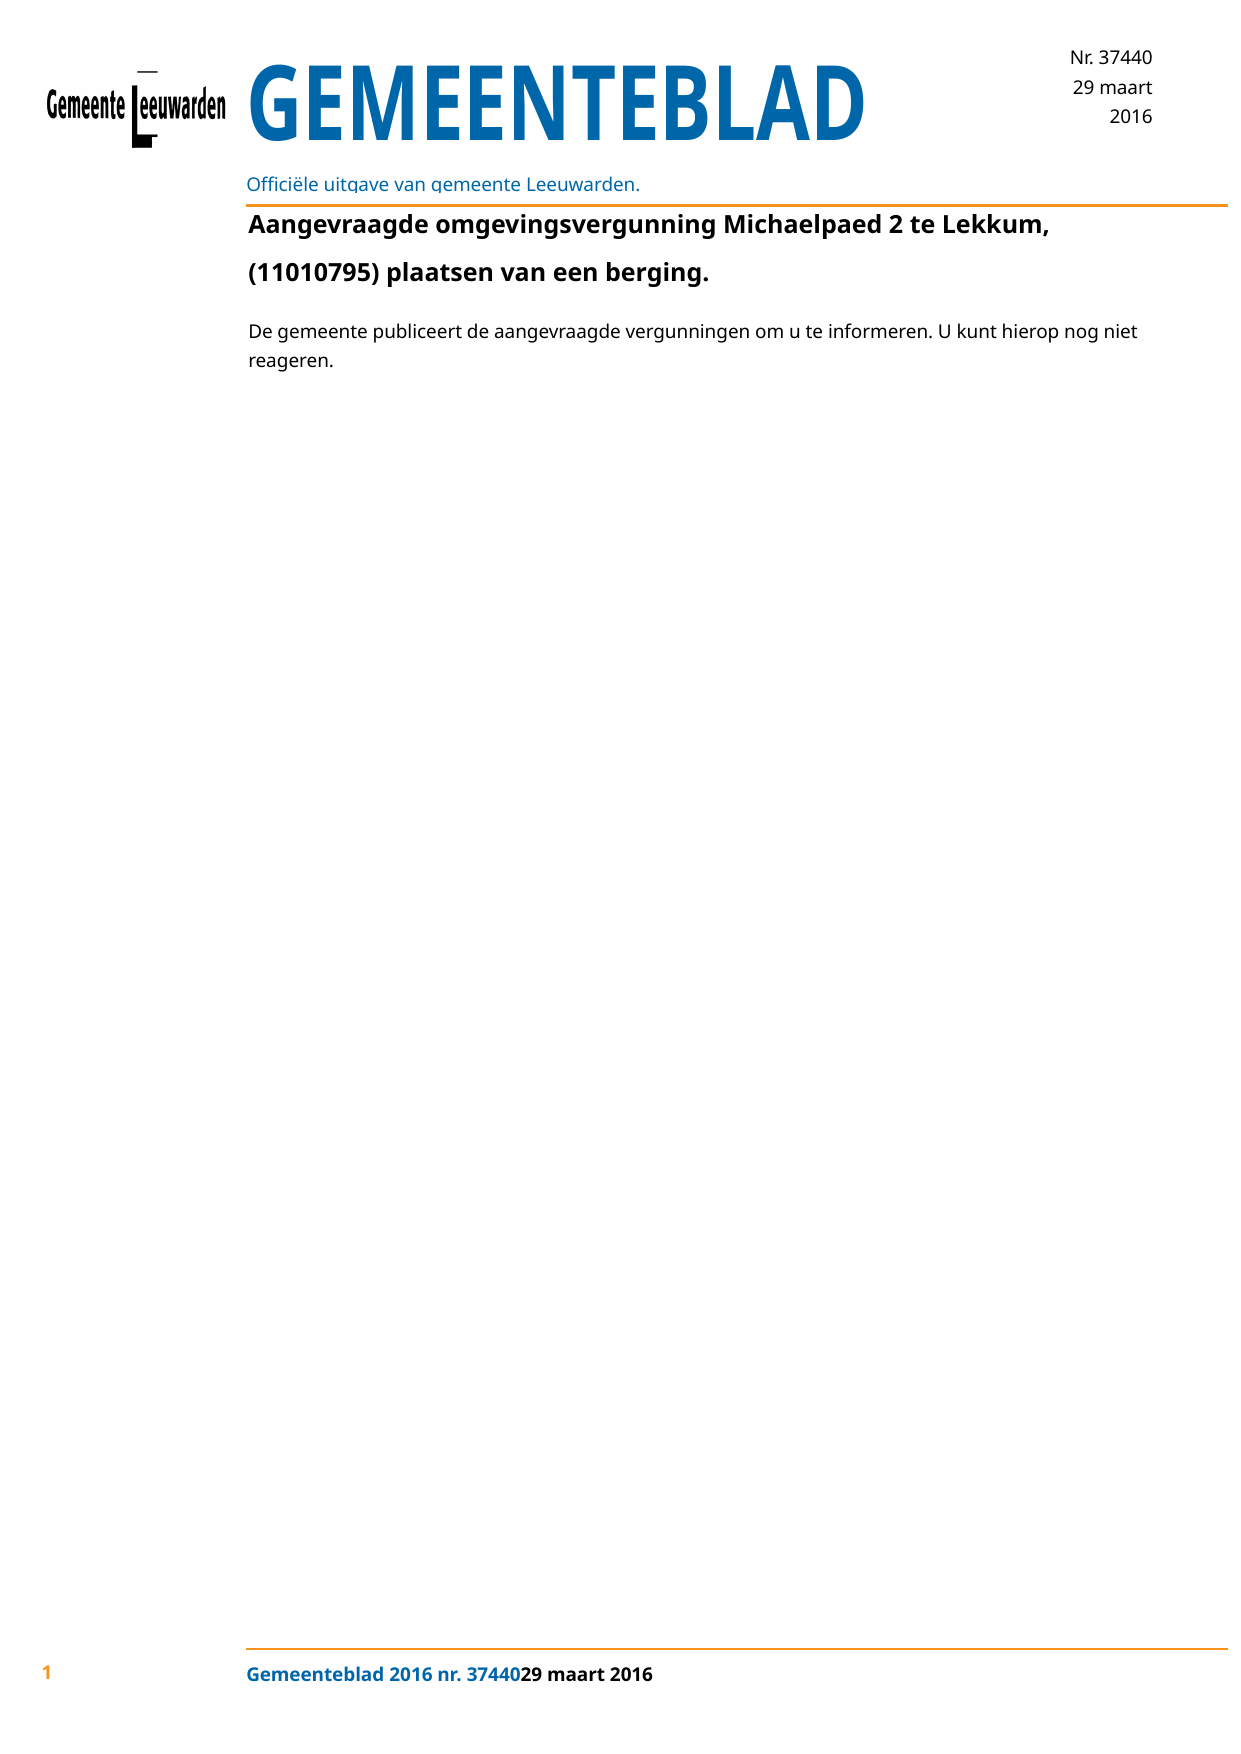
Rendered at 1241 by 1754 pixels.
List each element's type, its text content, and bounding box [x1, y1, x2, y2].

text Aangevraagde omgevingsvergunning Michaelpaed 2 te Lekkum, (11010795) plaatsen van een berging. [248, 207, 1152, 288]
picture [41, 47, 231, 172]
text De gemeente publiceert de aangevraagde vergunningen om u te informeren. U kunt hierop nog niet reageren. [248, 318, 1152, 373]
